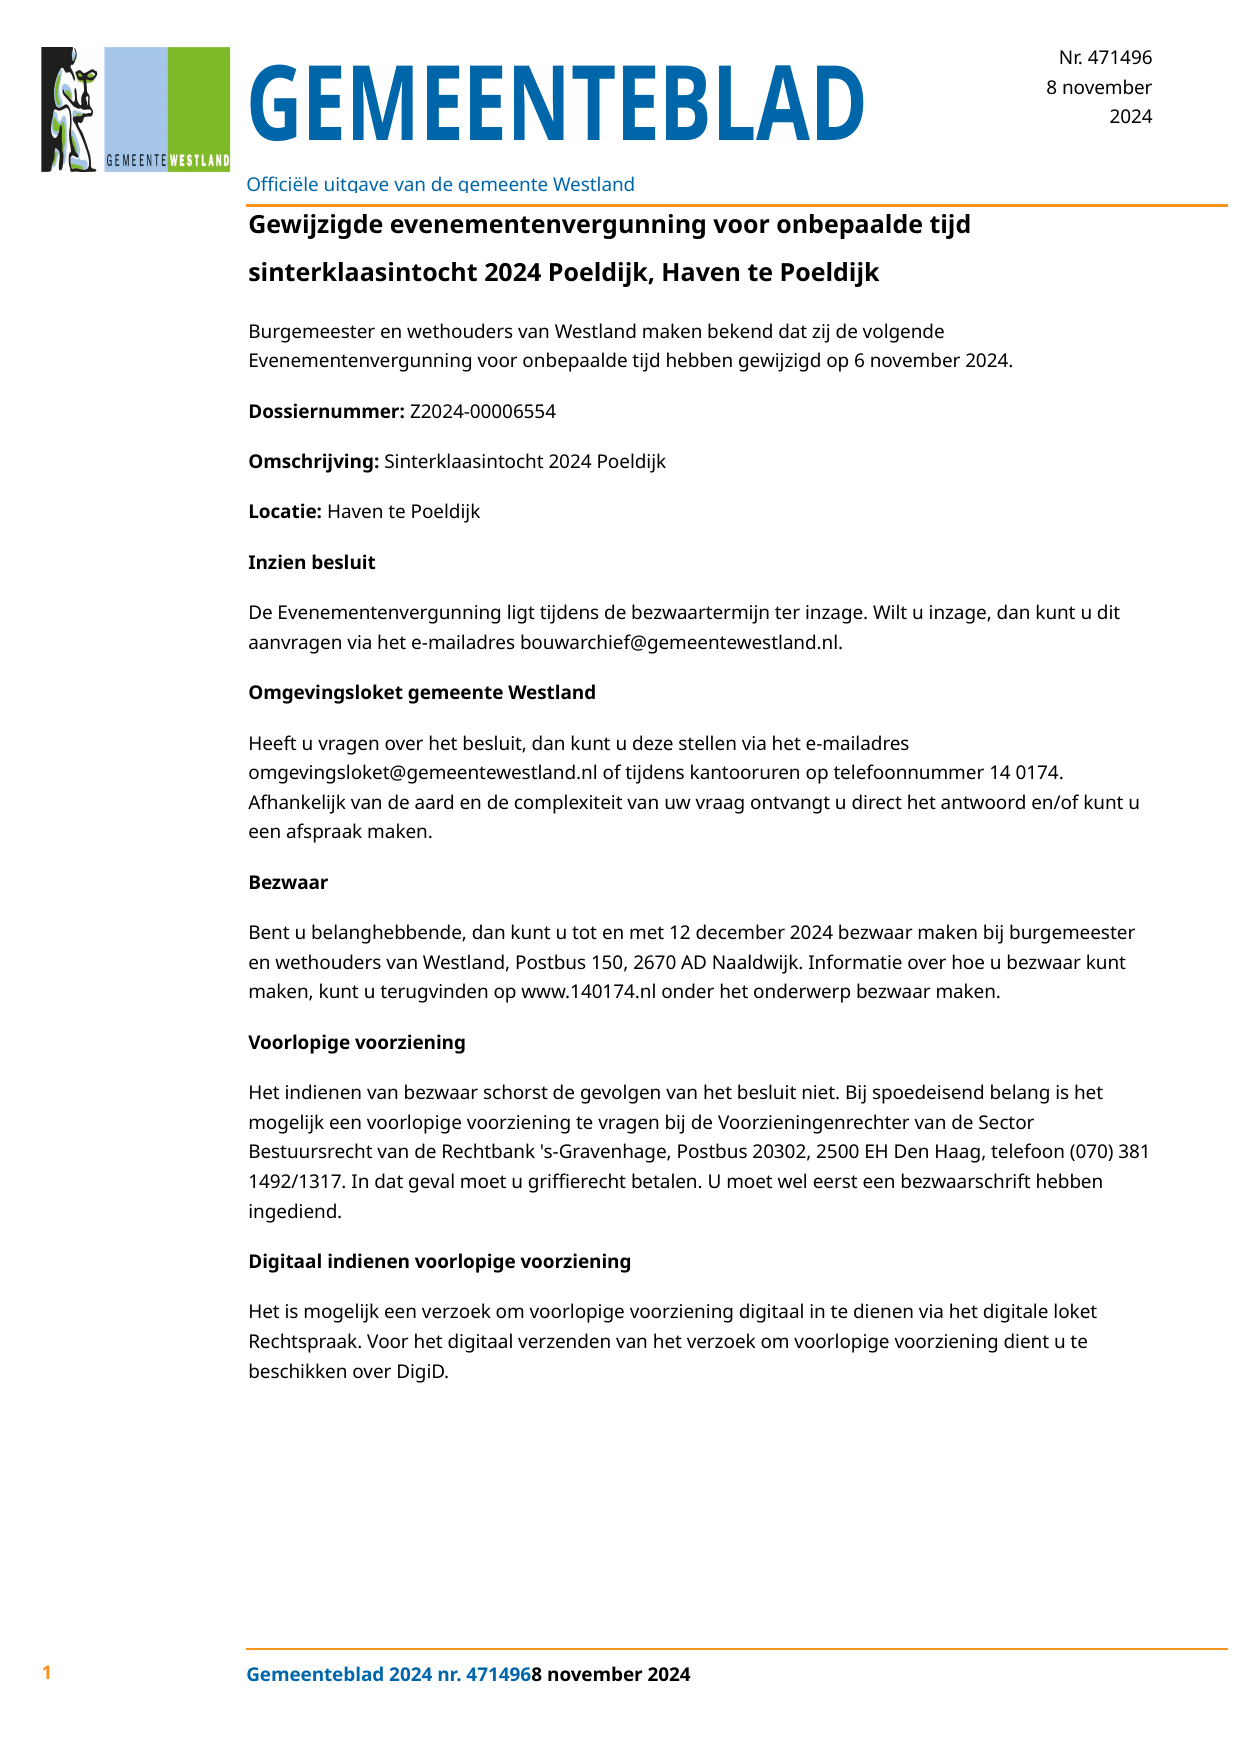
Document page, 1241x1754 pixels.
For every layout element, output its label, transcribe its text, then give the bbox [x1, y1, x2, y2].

text Voorlopige voorziening [248, 1029, 1152, 1055]
picture [41, 47, 231, 172]
text Locatie: Haven te Poeldijk [248, 499, 1152, 524]
text Heeft u vragen over het besluit, dan kunt u deze stellen via het e-mailadres omgevingsloket@gemeentewestland.nl of tijdens kantooruren op telefoonnummer 14 0174. Afhankelijk van de aard en de complexiteit van uw vraag ontvangt u direct het antwoord en/of kunt u een afspraak maken. [248, 730, 1152, 844]
text Omgevingsloket gemeente Westland [248, 679, 1152, 705]
text Burgemeester en wethouders van Westland maken bekend dat zij de volgende Evenementenvergunning voor onbepaalde tijd hebben gewijzigd op 6 november 2024. [248, 318, 1152, 373]
text Omschrijving: Sinterklaasintocht 2024 Poeldijk [248, 448, 1152, 474]
text Inzien besluit [248, 549, 1152, 575]
text Bezwaar [248, 869, 1152, 895]
text Het is mogelijk een verzoek om voorlopige voorziening digitaal in te dienen via het digitale loket Rechtspraak. Voor het digitaal verzenden van het verzoek om voorlopige voorziening dient u te beschikken over DigiD. [248, 1299, 1152, 1384]
text De Evenementenvergunning ligt tijdens de bezwaartermijn ter inzage. Wilt u inzage, dan kunt u dit aanvragen via het e-mailadres bouwarchief@gemeentewestland.nl. [248, 599, 1152, 655]
text Dossiernummer: Z2024-00006554 [248, 398, 1152, 424]
text Gewijzigde evenementenvergunning voor onbepaalde tijd sinterklaasintocht 2024 Poeldijk, Haven te Poeldijk [248, 207, 1152, 288]
text Bent u belanghebbende, dan kunt u tot en met 12 december 2024 bezwaar maken bij burgemeester en wethouders van Westland, Postbus 150, 2670 AD Naaldwijk. Informatie over hoe u bezwaar kunt maken, kunt u terugvinden op www.140174.nl onder het onderwerp bezwaar maken. [248, 919, 1152, 1004]
text Digitaal indienen voorlopige voorziening [248, 1248, 1152, 1274]
text Het indienen van bezwaar schorst de gevolgen van het besluit niet. Bij spoedeisend belang is het mogelijk een voorlopige voorziening te vragen bij de Voorzieningenrechter van de Sector Bestuursrecht van de Rechtbank 's-Gravenhage, Postbus 20302, 2500 EH Den Haag, telefoon (070) 381 1492/1317. In dat geval moet u griffierecht betalen. U moet wel eerst een bezwaarschrift hebben ingediend. [248, 1079, 1152, 1224]
